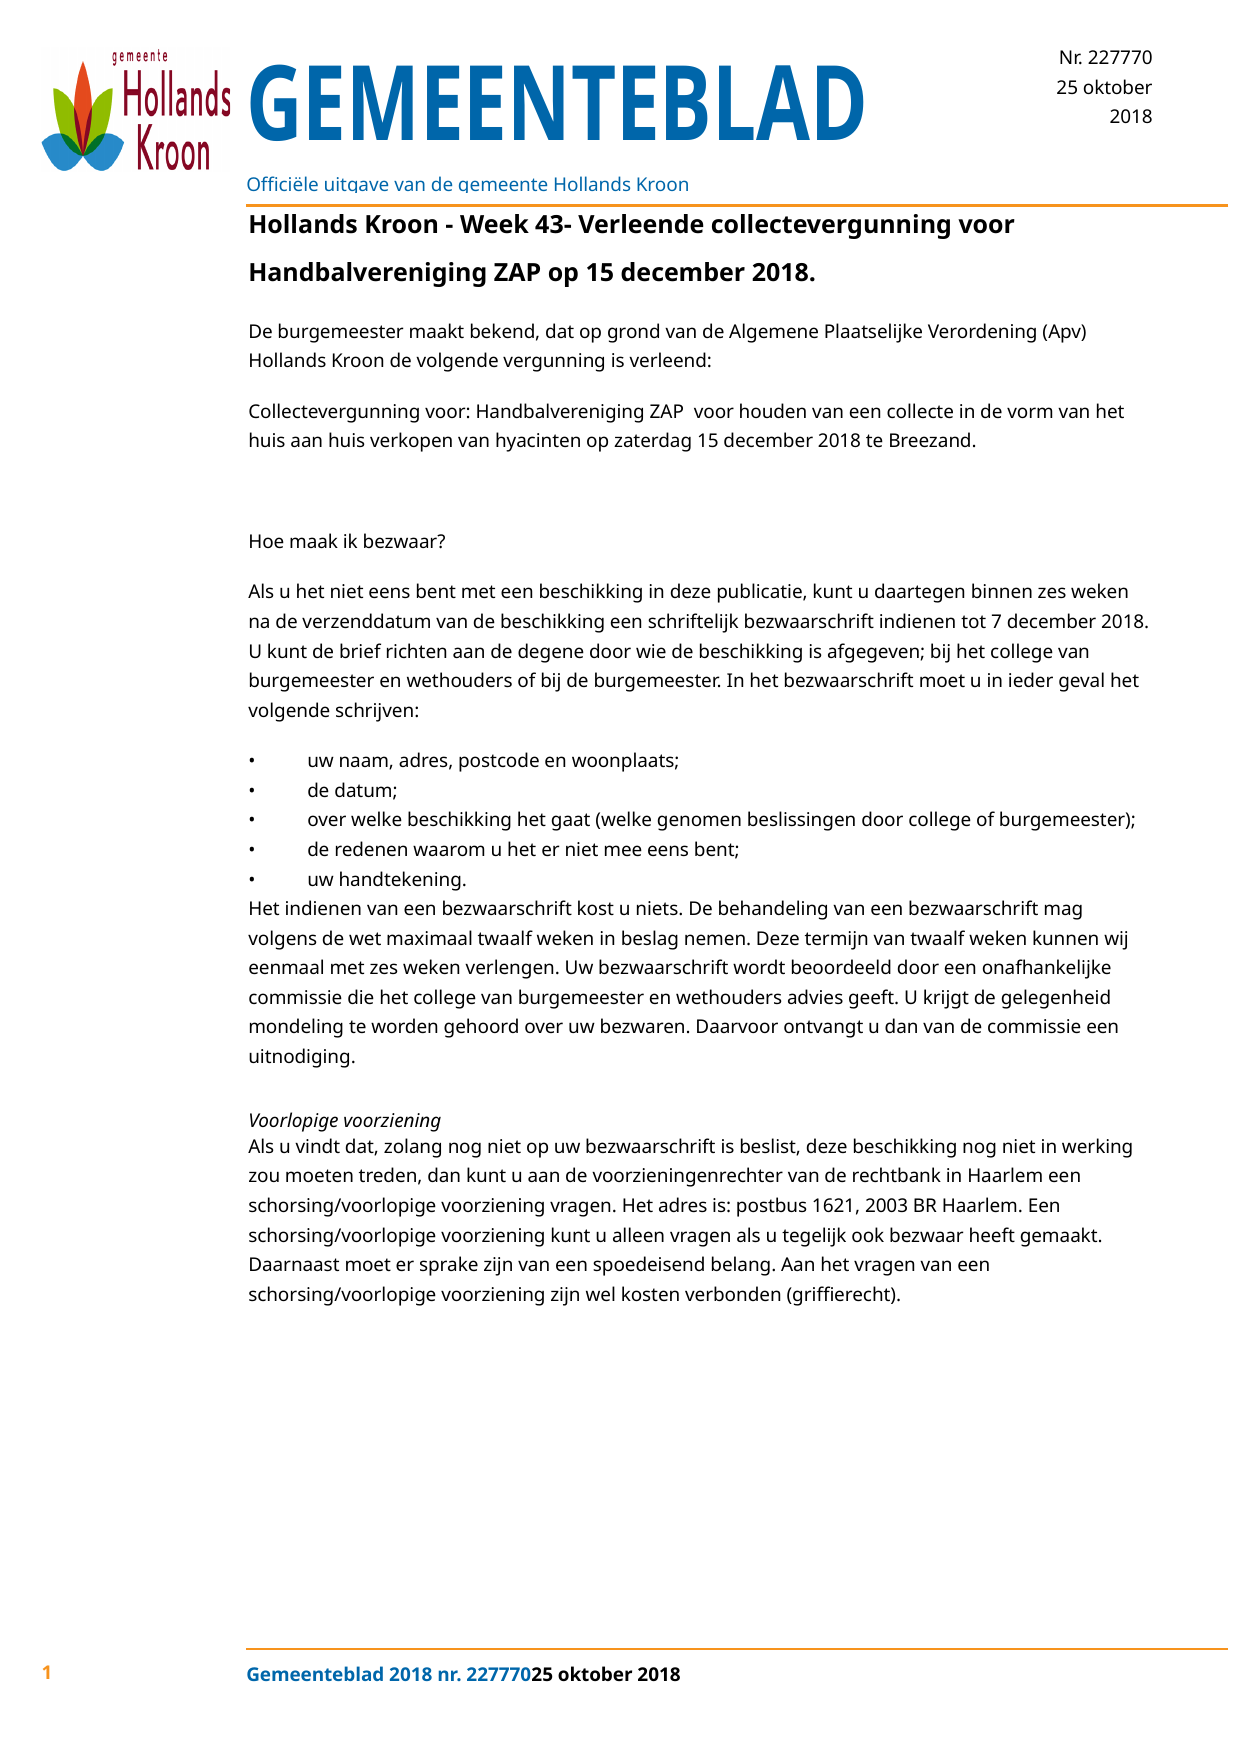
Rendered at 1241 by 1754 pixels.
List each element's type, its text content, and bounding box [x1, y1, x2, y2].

text De burgemeester maakt bekend, dat op grond van de Algemene Plaatselijke Verordening (Apv) Hollands Kroon de volgende vergunning is verleend: [248, 318, 1152, 373]
text Hoe maak ik bezwaar? [248, 528, 1152, 554]
picture [41, 47, 231, 172]
list uw handtekening. [248, 866, 1152, 892]
list uw naam, adres, postcode en woonplaats; [248, 747, 1152, 773]
text Voorlopige voorziening [248, 1107, 1152, 1133]
text Hollands Kroon - Week 43- Verleende collectevergunning voor Handbalvereniging ZAP op 15 december 2018. [248, 207, 1152, 288]
list over welke beschikking het gaat (welke genomen beslissingen door college of burgemeester); [248, 807, 1152, 832]
text Het indienen van een bezwaarschrift kost u niets. De behandeling van een bezwaarschrift mag volgens de wet maximaal twaalf weken in beslag nemen. Deze termijn van twaalf weken kunnen wij eenmaal met zes weken verlengen. Uw bezwaarschrift wordt beoordeeld door een onafhankelijke commissie die het college van burgemeester en wethouders advies geeft. U krijgt de gelegenheid mondeling te worden gehoord over uw bezwaren. Daarvoor ontvangt u dan van de commissie een uitnodiging. [248, 895, 1152, 1069]
text Als u vindt dat, zolang nog niet op uw bezwaarschrift is beslist, deze beschikking nog niet in werking zou moeten treden, dan kunt u aan de voorzieningenrechter van de rechtbank in Haarlem een schorsing/voorlopige voorziening vragen. Het adres is: postbus 1621, 2003 BR Haarlem. Een schorsing/voorlopige voorziening kunt u alleen vragen als u tegelijk ook bezwaar heeft gemaakt. Daarnaast moet er sprake zijn van een spoedeisend belang. Aan het vragen van een schorsing/voorlopige voorziening zijn wel kosten verbonden (griffierecht). [248, 1133, 1152, 1307]
text Als u het niet eens bent met een beschikking in deze publicatie, kunt u daartegen binnen zes weken na de verzenddatum van de beschikking een schriftelijk bezwaarschrift indienen tot 7 december 2018. U kunt de brief richten aan de degene door wie de beschikking is afgegeven; bij het college van burgemeester en wethouders of bij de burgemeester. In het bezwaarschrift moet u in ieder geval het volgende schrijven: [248, 579, 1152, 723]
text Collectevergunning voor: Handbalvereniging ZAP voor houden van een collecte in de vorm van het huis aan huis verkopen van hyacinten op zaterdag 15 december 2018 te Breezand. [248, 398, 1152, 453]
list de redenen waarom u het er niet mee eens bent; [248, 836, 1152, 862]
list de datum; [248, 777, 1152, 803]
